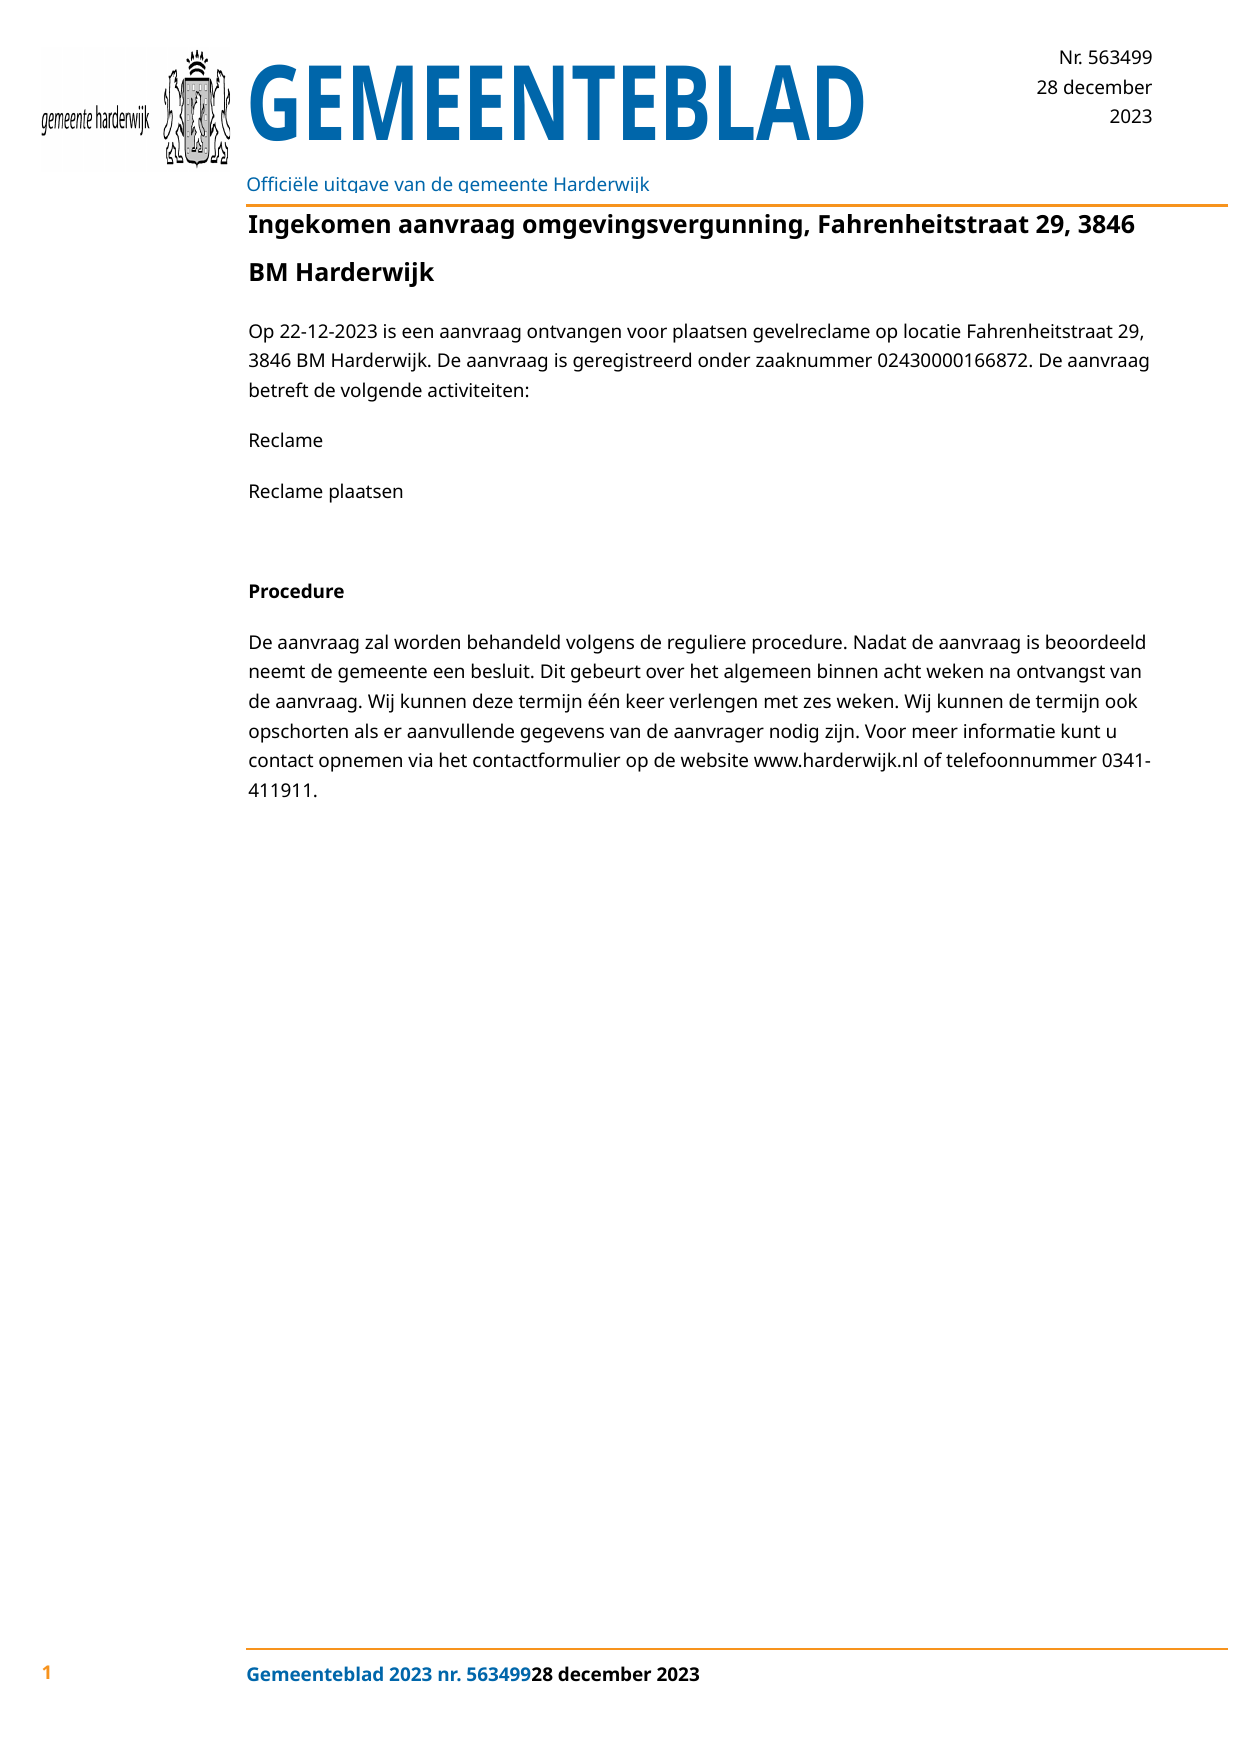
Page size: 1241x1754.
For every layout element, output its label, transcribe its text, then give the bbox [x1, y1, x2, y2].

text Procedure [248, 579, 1152, 604]
text Reclame [248, 427, 1152, 453]
text Op 22-12-2023 is een aanvraag ontvangen voor plaatsen gevelreclame op locatie Fahrenheitstraat 29, 3846 BM Harderwijk. De aanvraag is geregistreerd onder zaaknummer 02430000166872. De aanvraag betreft de volgende activiteiten: [248, 318, 1152, 403]
text De aanvraag zal worden behandeld volgens de reguliere procedure. Nadat de aanvraag is beoordeeld neemt de gemeente een besluit. Dit gebeurt over het algemeen binnen acht weken na ontvangst van de aanvraag. Wij kunnen deze termijn één keer verlengen met zes weken. Wij kunnen de termijn ook opschorten als er aanvullende gegevens van de aanvrager nodig zijn. Voor meer informatie kunt u contact opnemen via het contactformulier op de website www.harderwijk.nl of telefoonnummer 0341-411911. [248, 629, 1152, 803]
text Ingekomen aanvraag omgevingsvergunning, Fahrenheitstraat 29, 3846 BM Harderwijk [248, 207, 1152, 288]
text Reclame plaatsen [248, 478, 1152, 504]
picture [41, 47, 231, 172]
